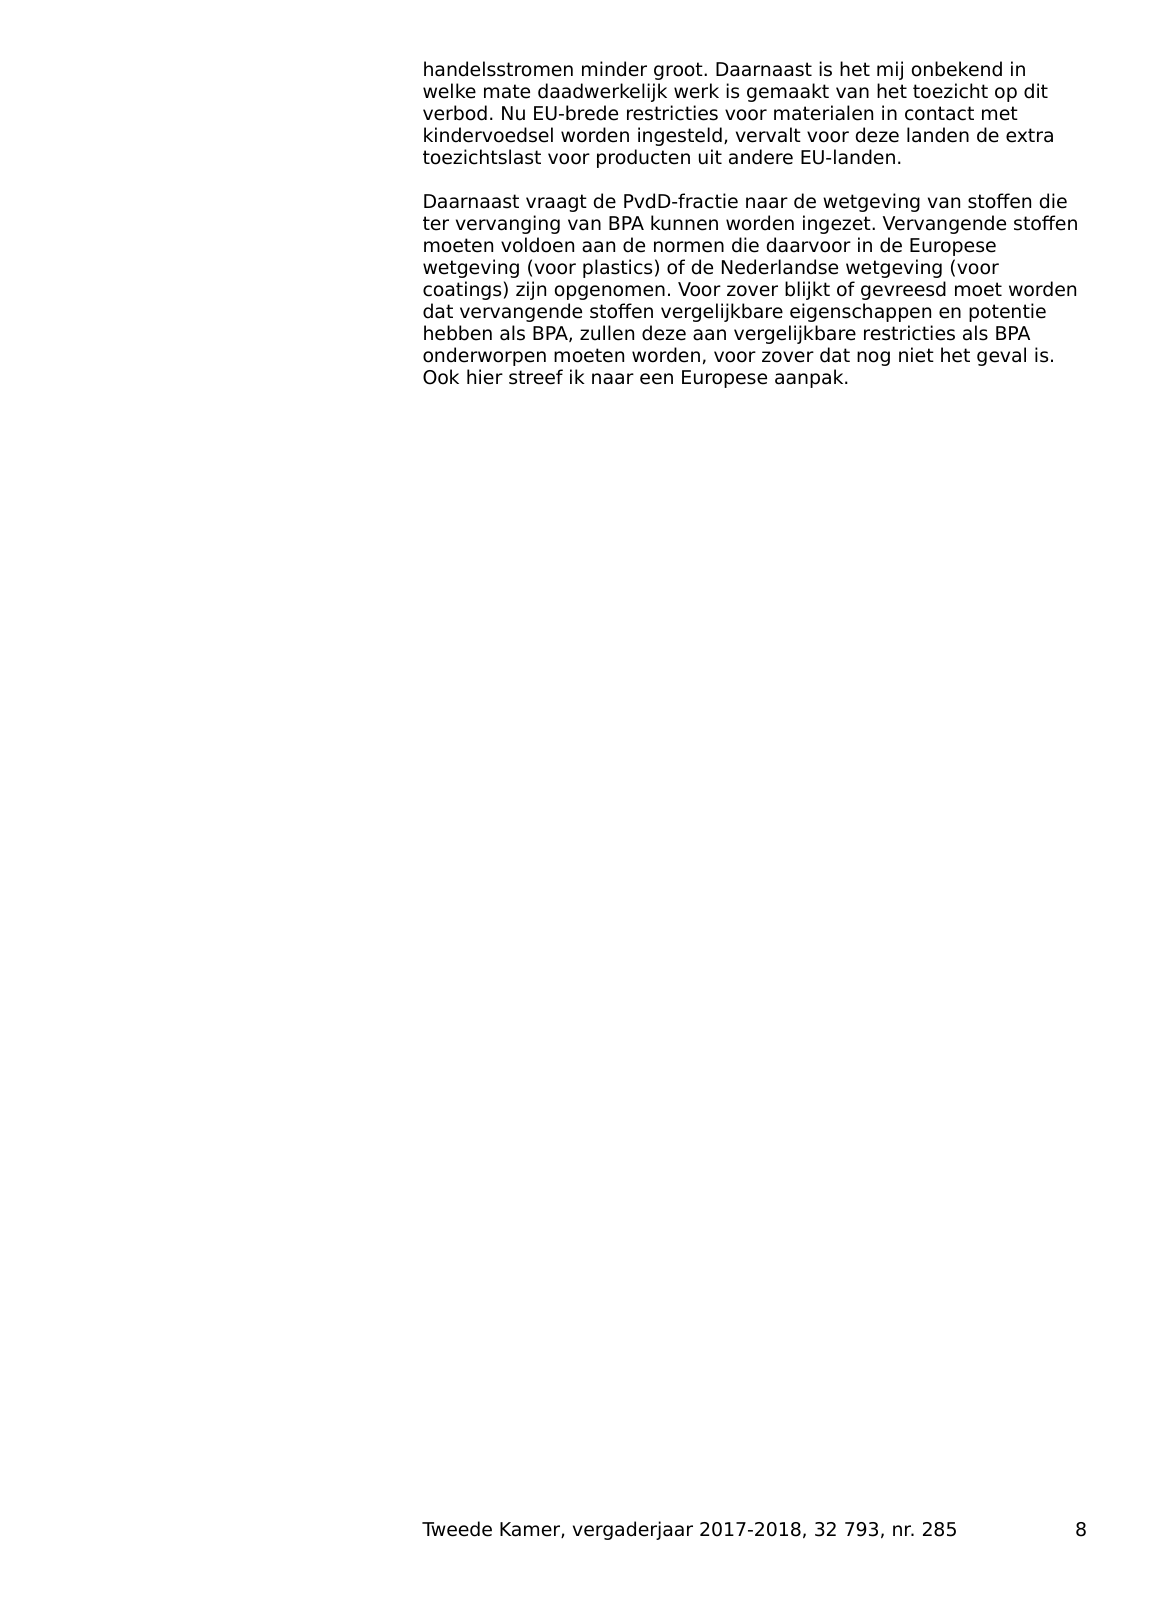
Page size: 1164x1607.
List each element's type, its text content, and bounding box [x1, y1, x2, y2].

text Daarnaast vraagt de PvdD-fractie naar de wetgeving van stoffen die ter vervanging van BPA kunnen worden ingezet. Vervangende stoffen moeten voldoen aan de normen die daarvoor in de Europese wetgeving (voor plastics) of de Nederlandse wetgeving (voor coatings) zijn opgenomen. Voor zover blijkt of gevreesd moet worden dat vervangende stoffen vergelijkbare eigenschappen en potentie hebben als BPA, zullen deze aan vergelijkbare restricties als BPA onderworpen moeten worden, voor zover dat nog niet het geval is. Ook hier streef ik naar een Europese aanpak. [422, 191, 1087, 389]
text handelsstromen minder groot. Daarnaast is het mij onbekend in welke mate daadwerkelijk werk is gemaakt van het toezicht op dit verbod. Nu EU-brede restricties voor materialen in contact met kindervoedsel worden ingesteld, vervalt voor deze landen de extra toezichtslast voor producten uit andere EU-landen. [422, 59, 1087, 169]
